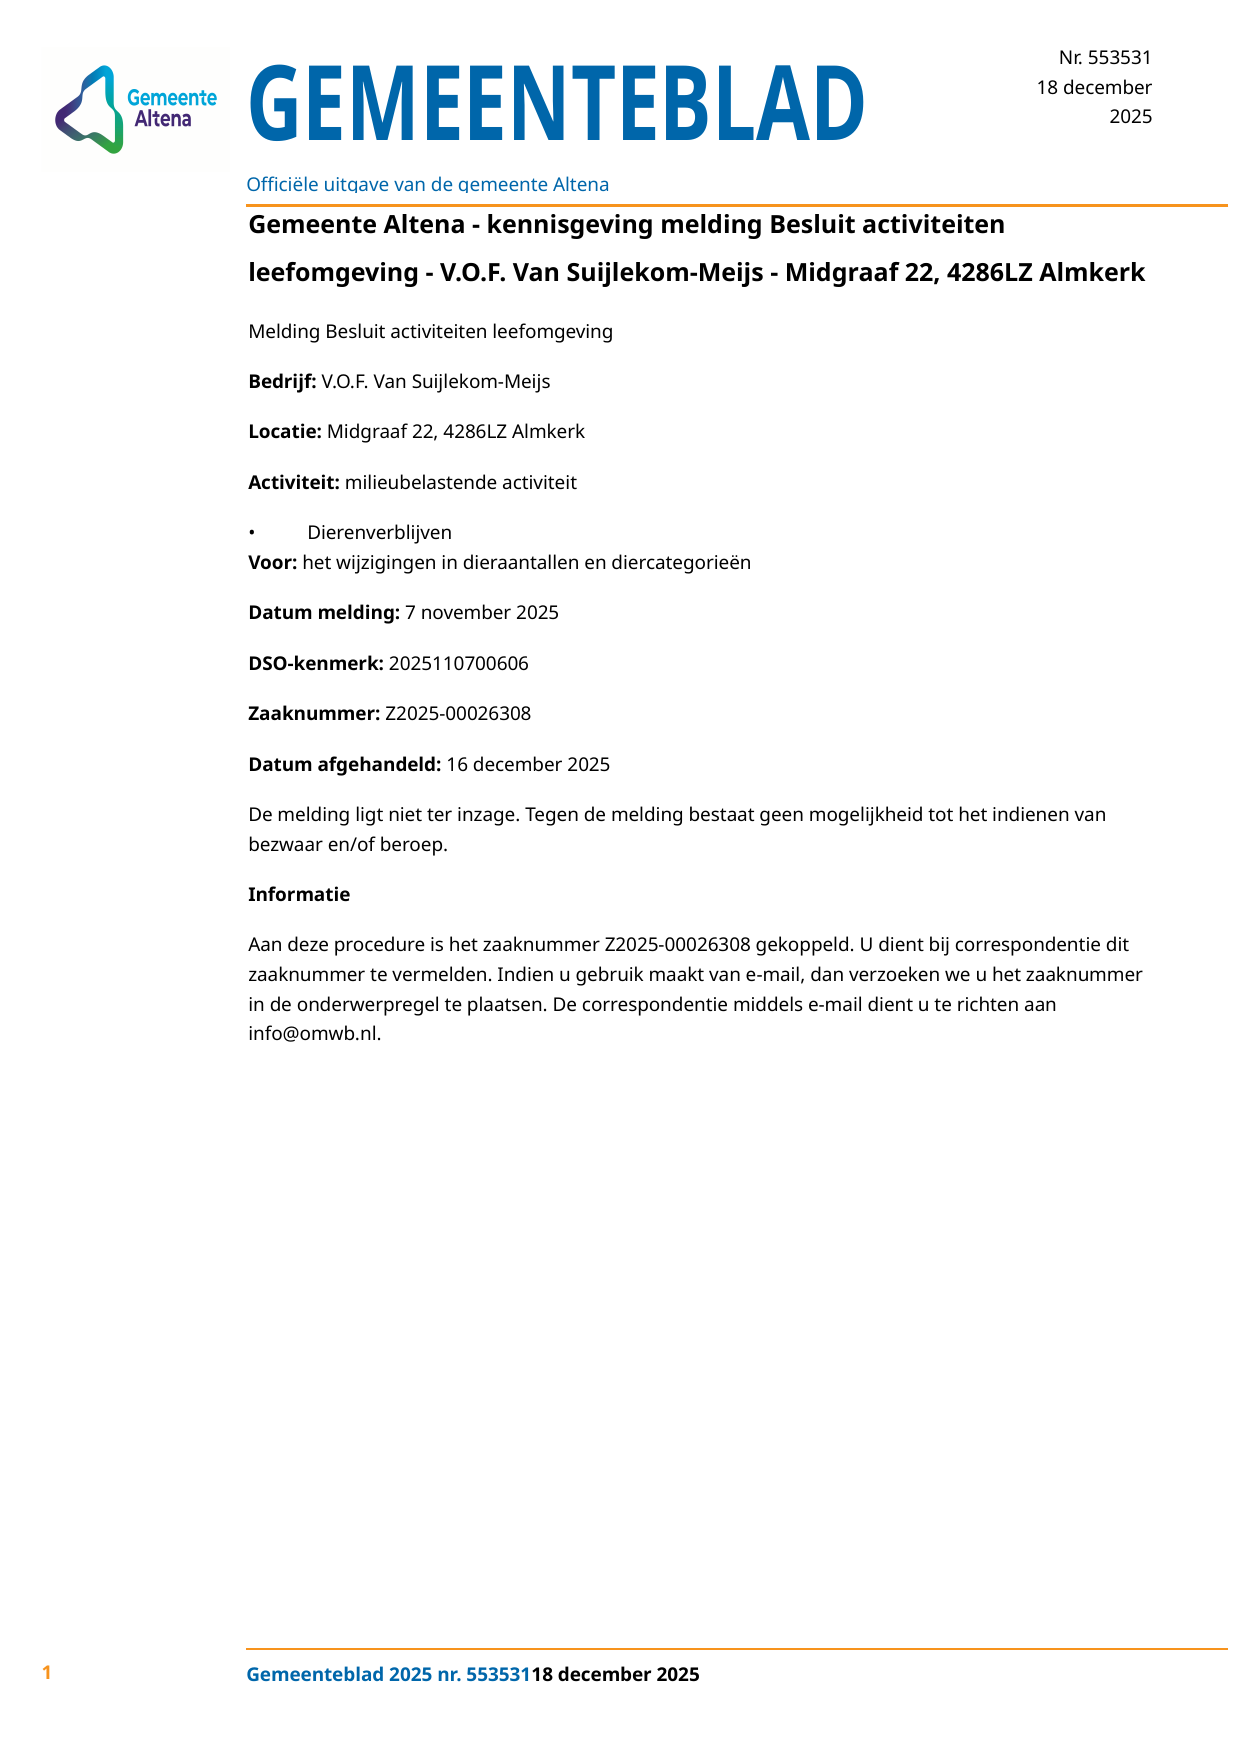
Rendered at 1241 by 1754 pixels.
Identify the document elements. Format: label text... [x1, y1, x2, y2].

text Activiteit: milieubelastende activiteit [248, 469, 1152, 495]
text Locatie: Midgraaf 22, 4286LZ Almkerk [248, 419, 1152, 444]
text DSO-kenmerk: 2025110700606 [248, 650, 1152, 676]
text Datum afgehandeld: 16 december 2025 [248, 751, 1152, 777]
text Datum melding: 7 november 2025 [248, 599, 1152, 625]
text Gemeente Altena - kennisgeving melding Besluit activiteiten leefomgeving - V.O.F. Van Suijlekom-Meijs - Midgraaf 22, 4286LZ Almkerk [248, 207, 1152, 288]
text Informatie [248, 881, 1152, 907]
text De melding ligt niet ter inzage. Tegen de melding bestaat geen mogelijkheid tot het indienen van bezwaar en/of beroep. [248, 801, 1152, 857]
text Bedrijf: V.O.F. Van Suijlekom-Meijs [248, 368, 1152, 394]
text Voor: het wijzigingen in dieraantallen en diercategorieën [248, 549, 1152, 575]
text Zaaknummer: Z2025-00026308 [248, 700, 1152, 726]
list Dierenverblijven [248, 519, 1152, 545]
picture [41, 47, 231, 172]
text Aan deze procedure is het zaaknummer Z2025-00026308 gekoppeld. U dient bij correspondentie dit zaaknummer te vermelden. Indien u gebruik maakt van e-mail, dan verzoeken we u het zaaknummer in de onderwerpregel te plaatsen. De correspondentie middels e-mail dient u te richten aan info@omwb.nl. [248, 932, 1152, 1046]
text Melding Besluit activiteiten leefomgeving [248, 318, 1152, 344]
